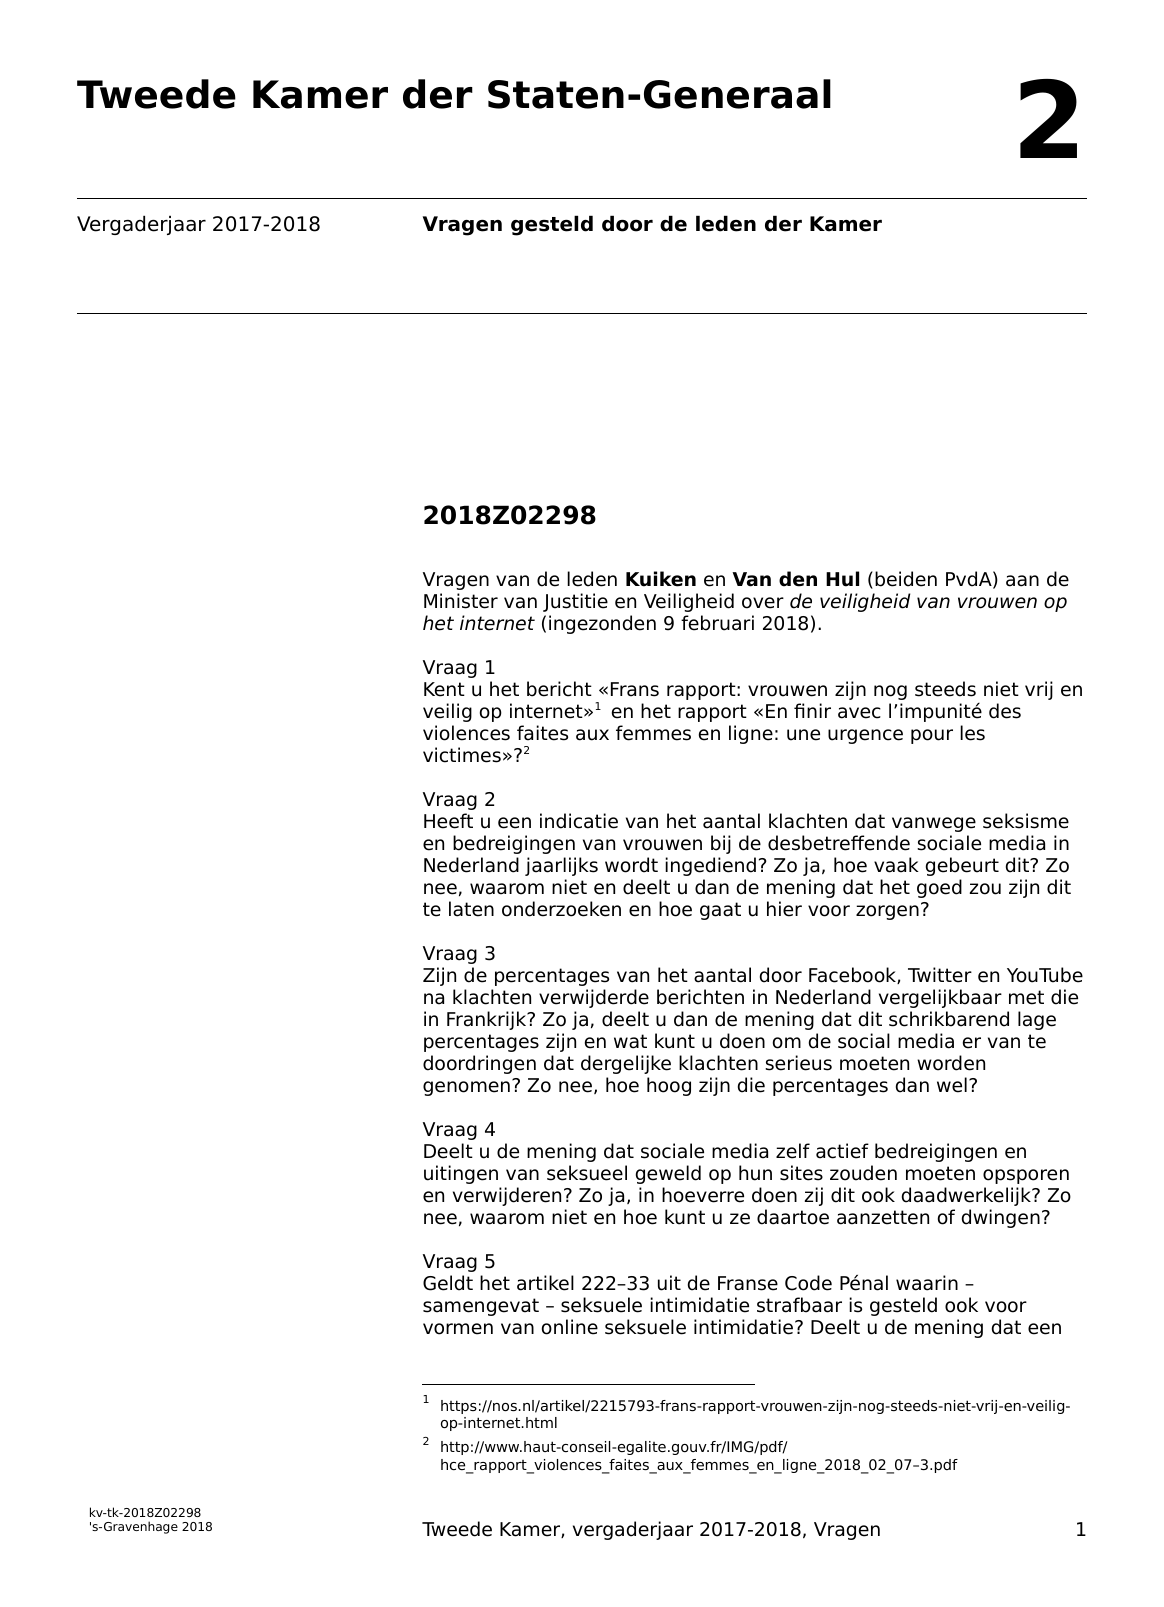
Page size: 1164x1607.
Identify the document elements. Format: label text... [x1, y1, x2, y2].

table_cell Vergaderjaar 2017-2018 [77, 199, 422, 313]
text Vraag 5 [422, 1251, 1087, 1273]
text Kent u het bericht «Frans rapport: vrouwen zijn nog steeds niet vrij en veilig op internet» en het rapport «En finir avec l’impunité des violences faites aux femmes en ligne: une urgence pour les victimes»? [422, 679, 1087, 767]
text Vraag 3 [422, 943, 1087, 965]
text https://nos.nl/artikel/2215793-frans-rapport-vrouwen-zijn-nog-steeds-niet-vrij-en-veilig-op-internet.html [422, 1393, 1087, 1432]
text Geldt het artikel 222–33 uit de Franse Code Pénal waarin – samengevat – seksuele intimidatie strafbaar is gesteld ook voor vormen van online seksuele intimidatie? Deelt u de mening dat een [422, 1273, 1087, 1339]
text Heeft u een indicatie van het aantal klachten dat vanwege seksisme en bedreigingen van vrouwen bij de desbetreffende sociale media in Nederland jaarlijks wordt ingediend? Zo ja, hoe vaak gebeurt dit? Zo nee, waarom niet en deelt u dan de mening dat het goed zou zijn dit te laten onderzoeken en hoe gaat u hier voor zorgen? [422, 811, 1087, 921]
table_cell Vragen gesteld door de leden der Kamer [422, 199, 1087, 313]
text 2018Z02298 [422, 501, 1087, 531]
text Vraag 4 [422, 1119, 1087, 1141]
text Vraag 2 [422, 789, 1087, 811]
text kv-tk-2018Z02298 [88, 1506, 323, 1520]
text http://www.haut-conseil-egalite.gouv.fr/IMG/pdf/hce_rapport_violences_faites_aux_femmes_en_ligne_2018_02_07–3.pdf [422, 1435, 1087, 1474]
text 's-Gravenhage 2018 [88, 1520, 323, 1534]
text Deelt u de mening dat sociale media zelf actief bedreigingen en uitingen van seksueel geweld op hun sites zouden moeten opsporen en verwijderen? Zo ja, in hoeverre doen zij dit ook daadwerkelijk? Zo nee, waarom niet en hoe kunt u ze daartoe aanzetten of dwingen? [422, 1141, 1087, 1229]
table_header Tweede Kamer der Staten-Generaal [77, 59, 886, 198]
text Zijn de percentages van het aantal door Facebook, Twitter en YouTube na klachten verwijderde berichten in Nederland vergelijkbaar met die in Frankrijk? Zo ja, deelt u dan de mening dat dit schrikbarend lage percentages zijn en wat kunt u doen om de social media er van te doordringen dat dergelijke klachten serieus moeten worden genomen? Zo nee, hoe hoog zijn die percentages dan wel? [422, 965, 1087, 1097]
text Vragen van de leden Kuiken en Van den Hul (beiden PvdA) aan de Minister van Justitie en Veiligheid over de veiligheid van vrouwen op het internet (ingezonden 9 februari 2018). [422, 569, 1087, 635]
table_header 2 [886, 59, 1087, 198]
text Vraag 1 [422, 657, 1087, 679]
